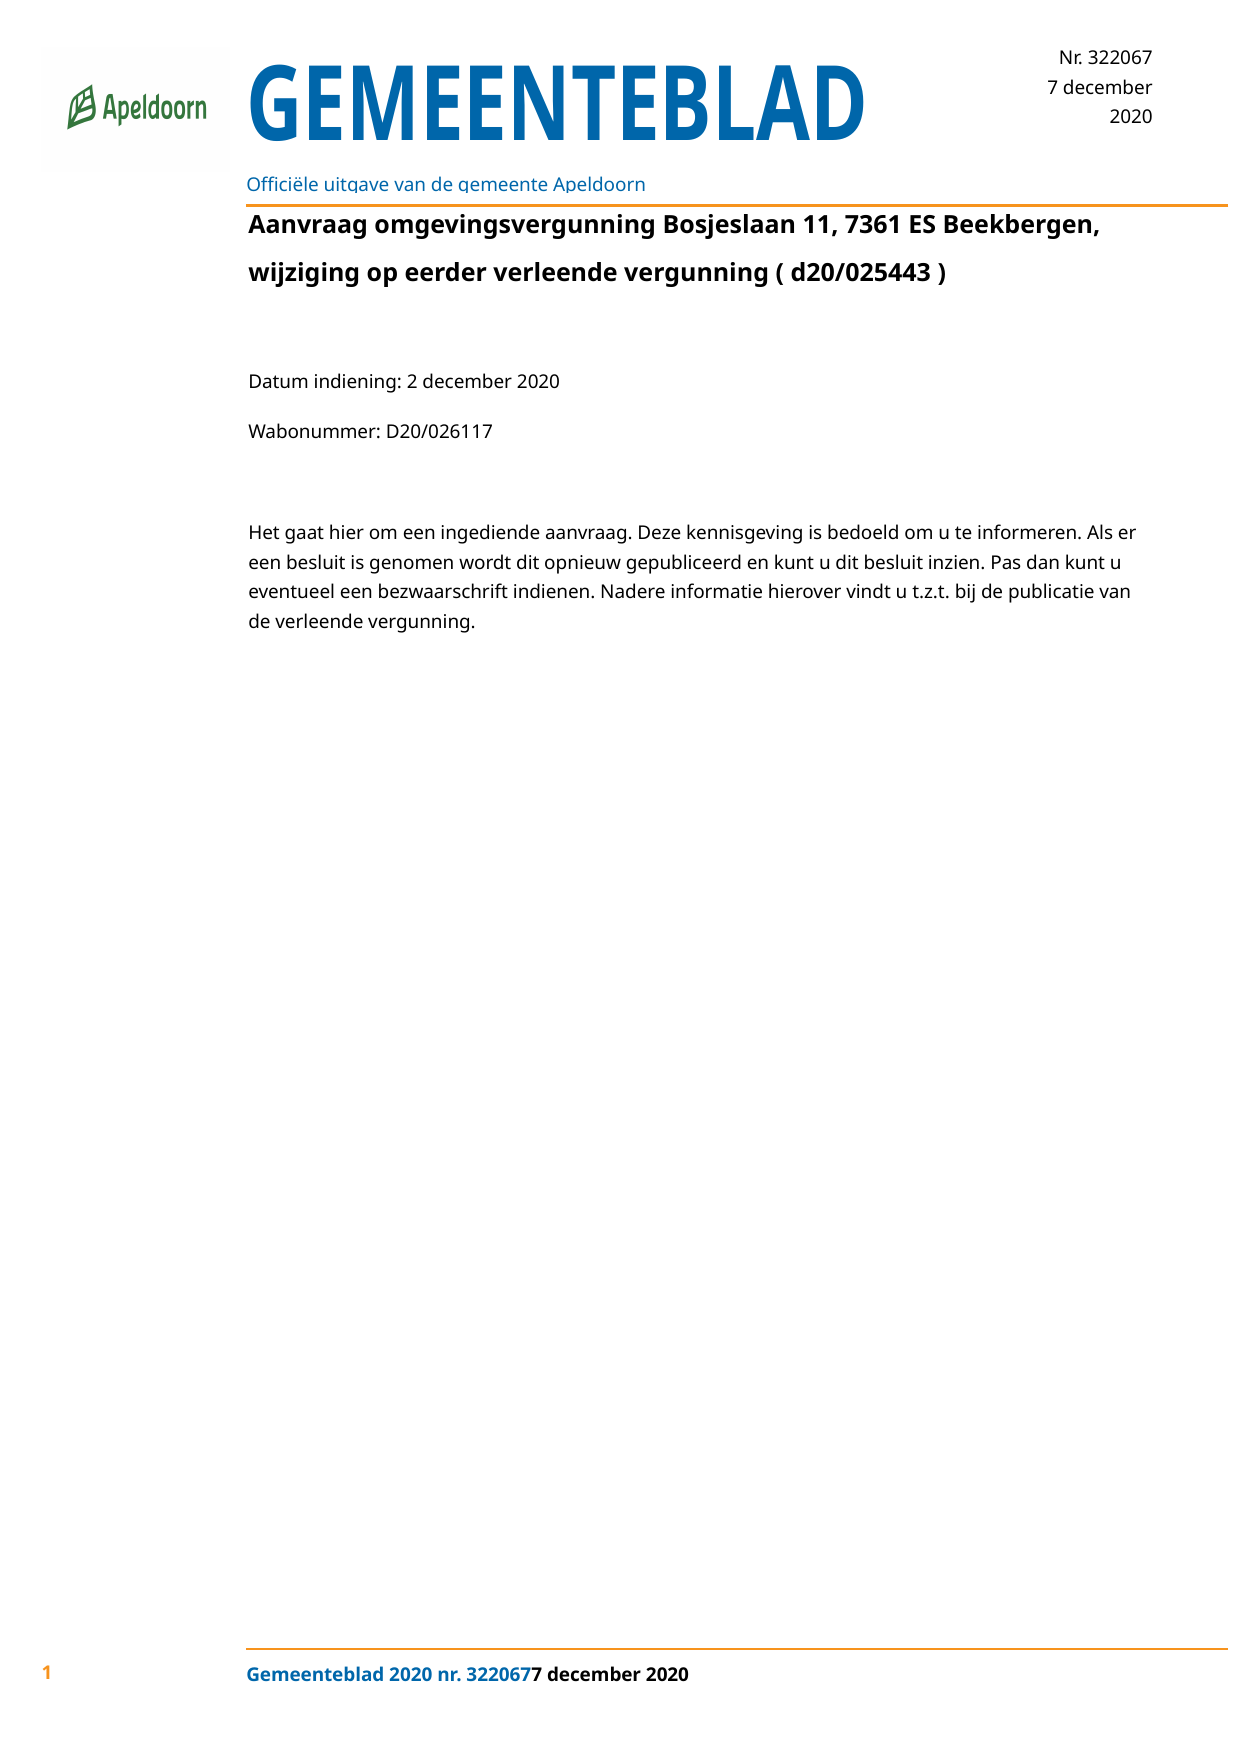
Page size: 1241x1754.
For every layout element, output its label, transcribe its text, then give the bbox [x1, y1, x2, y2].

text Aanvraag omgevingsvergunning Bosjeslaan 11, 7361 ES Beekbergen, wijziging op eerder verleende vergunning ( d20/025443 ) [248, 207, 1152, 288]
text Datum indiening: 2 december 2020 [248, 368, 1152, 394]
text Het gaat hier om een ingediende aanvraag. Deze kennisgeving is bedoeld om u te informeren. Als er een besluit is genomen wordt dit opnieuw gepubliceerd en kunt u dit besluit inzien. Pas dan kunt u eventueel een bezwaarschrift indienen. Nadere informatie hierover vindt u t.z.t. bij de publicatie van de verleende vergunning. [248, 519, 1152, 634]
picture [41, 47, 231, 172]
text Wabonummer: D20/026117 [248, 419, 1152, 444]
